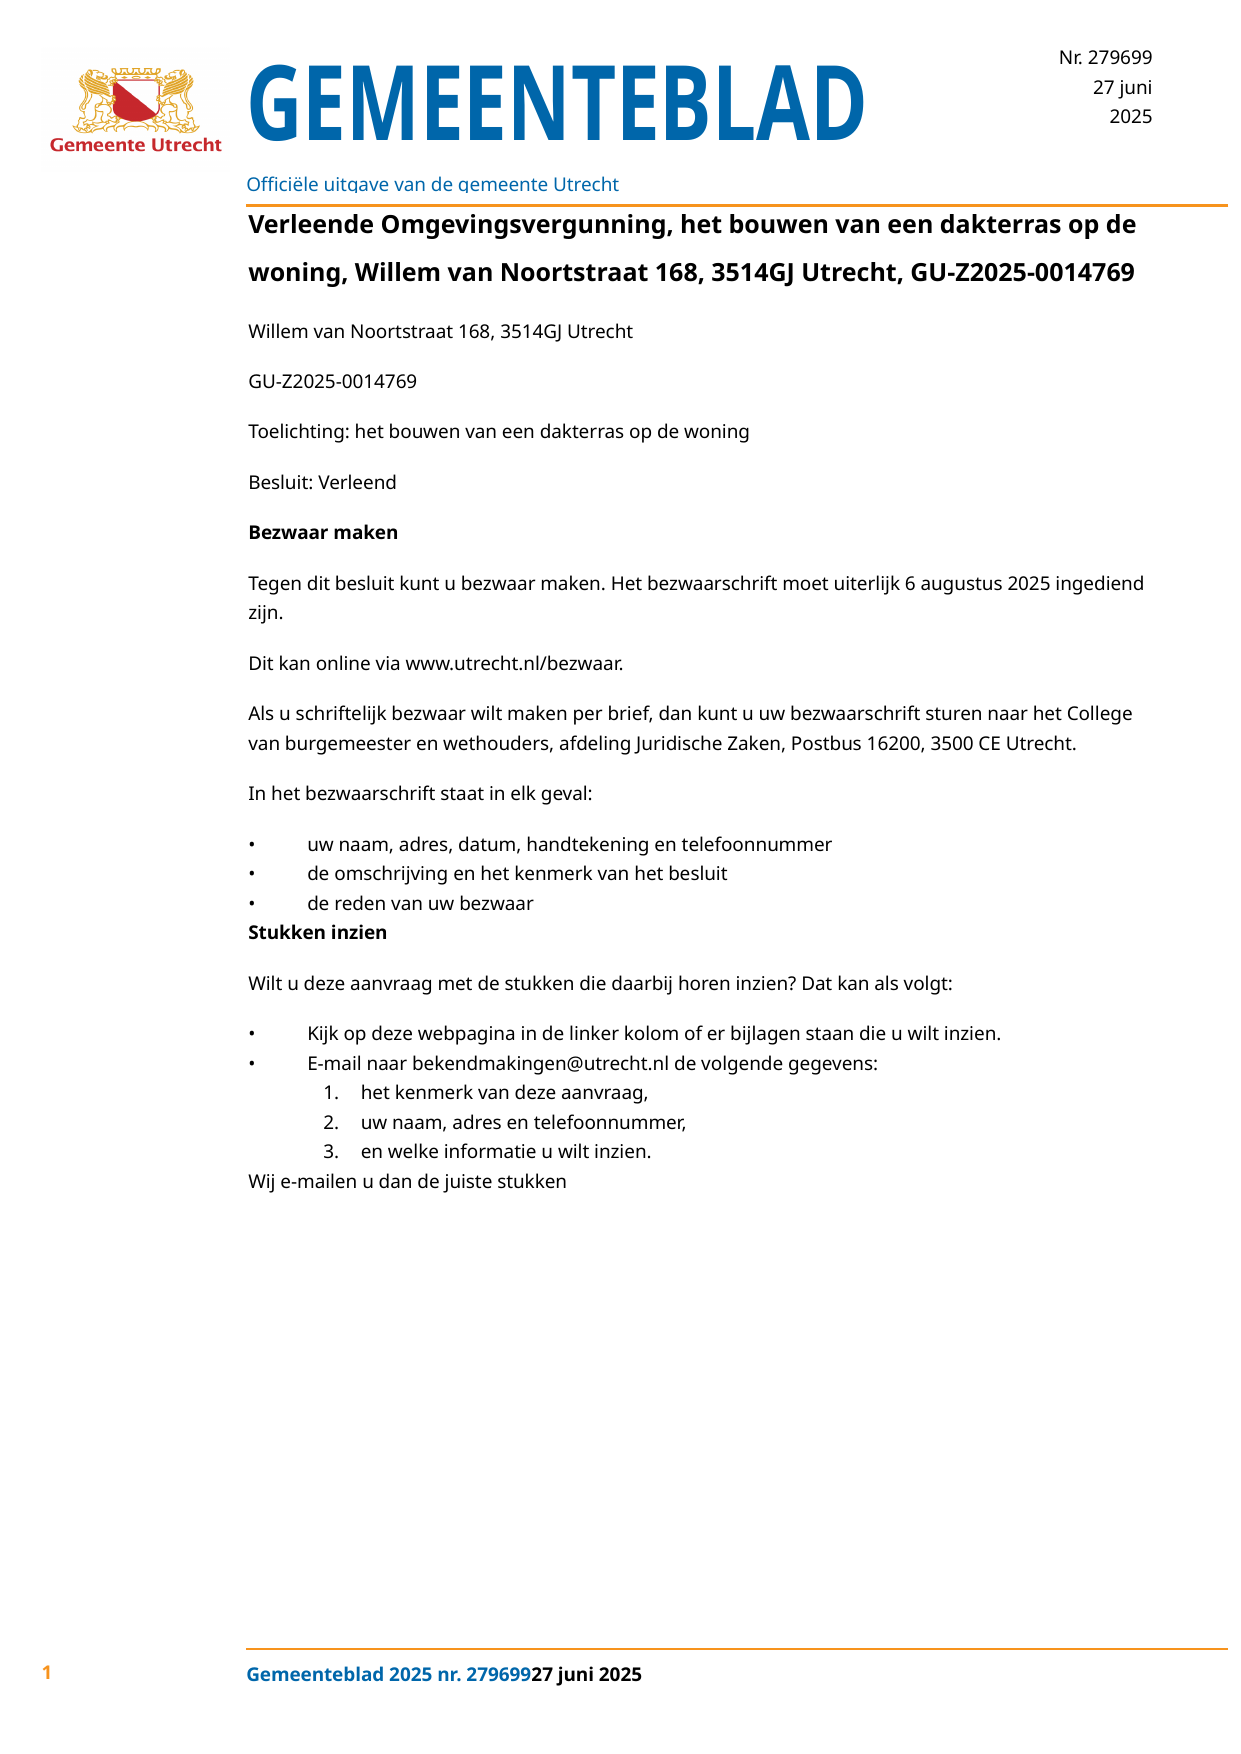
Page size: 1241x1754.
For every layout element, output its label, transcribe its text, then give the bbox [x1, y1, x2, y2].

text Verleende Omgevingsvergunning, het bouwen van een dakterras op de woning, Willem van Noortstraat 168, 3514GJ Utrecht, GU-Z2025-0014769 [248, 207, 1152, 288]
text Als u schriftelijk bezwaar wilt maken per brief, dan kunt u uw bezwaarschrift sturen naar het College van burgemeester en wethouders, afdeling Juridische Zaken, Postbus 16200, 3500 CE Utrecht. [248, 700, 1152, 756]
text Tegen dit besluit kunt u bezwaar maken. Het bezwaarschrift moet uiterlijk 6 augustus 2025 ingediend zijn. [248, 570, 1152, 625]
text GU-Z2025-0014769 [248, 368, 1152, 394]
text Stukken inzien [248, 919, 1152, 945]
text Wilt u deze aanvraag met de stukken die daarbij horen inzien? Dat kan als volgt: [248, 970, 1152, 996]
text Wij e-mailen u dan de juiste stukken [248, 1168, 1152, 1194]
text Dit kan online via www.utrecht.nl/bezwaar. [248, 650, 1152, 676]
text Bezwaar maken [248, 519, 1152, 545]
list en welke informatie u wilt inzien. [323, 1139, 1152, 1164]
text Willem van Noortstraat 168, 3514GJ Utrecht [248, 318, 1152, 344]
list uw naam, adres, datum, handtekening en telefoonnummer [248, 831, 1152, 857]
list de reden van uw bezwaar [248, 890, 1152, 916]
list E-mail naar bekendmakingen@utrecht.nl de volgende gegevens: [248, 1050, 1152, 1076]
picture [41, 47, 231, 172]
list Kijk op deze webpagina in de linker kolom of er bijlagen staan die u wilt inzien. [248, 1020, 1152, 1046]
text Toelichting: het bouwen van een dakterras op de woning [248, 419, 1152, 444]
list de omschrijving en het kenmerk van het besluit [248, 860, 1152, 886]
text Besluit: Verleend [248, 469, 1152, 495]
text In het bezwaarschrift staat in elk geval: [248, 780, 1152, 806]
list het kenmerk van deze aanvraag, [323, 1079, 1152, 1105]
list uw naam, adres en telefoonnummer, [323, 1109, 1152, 1135]
